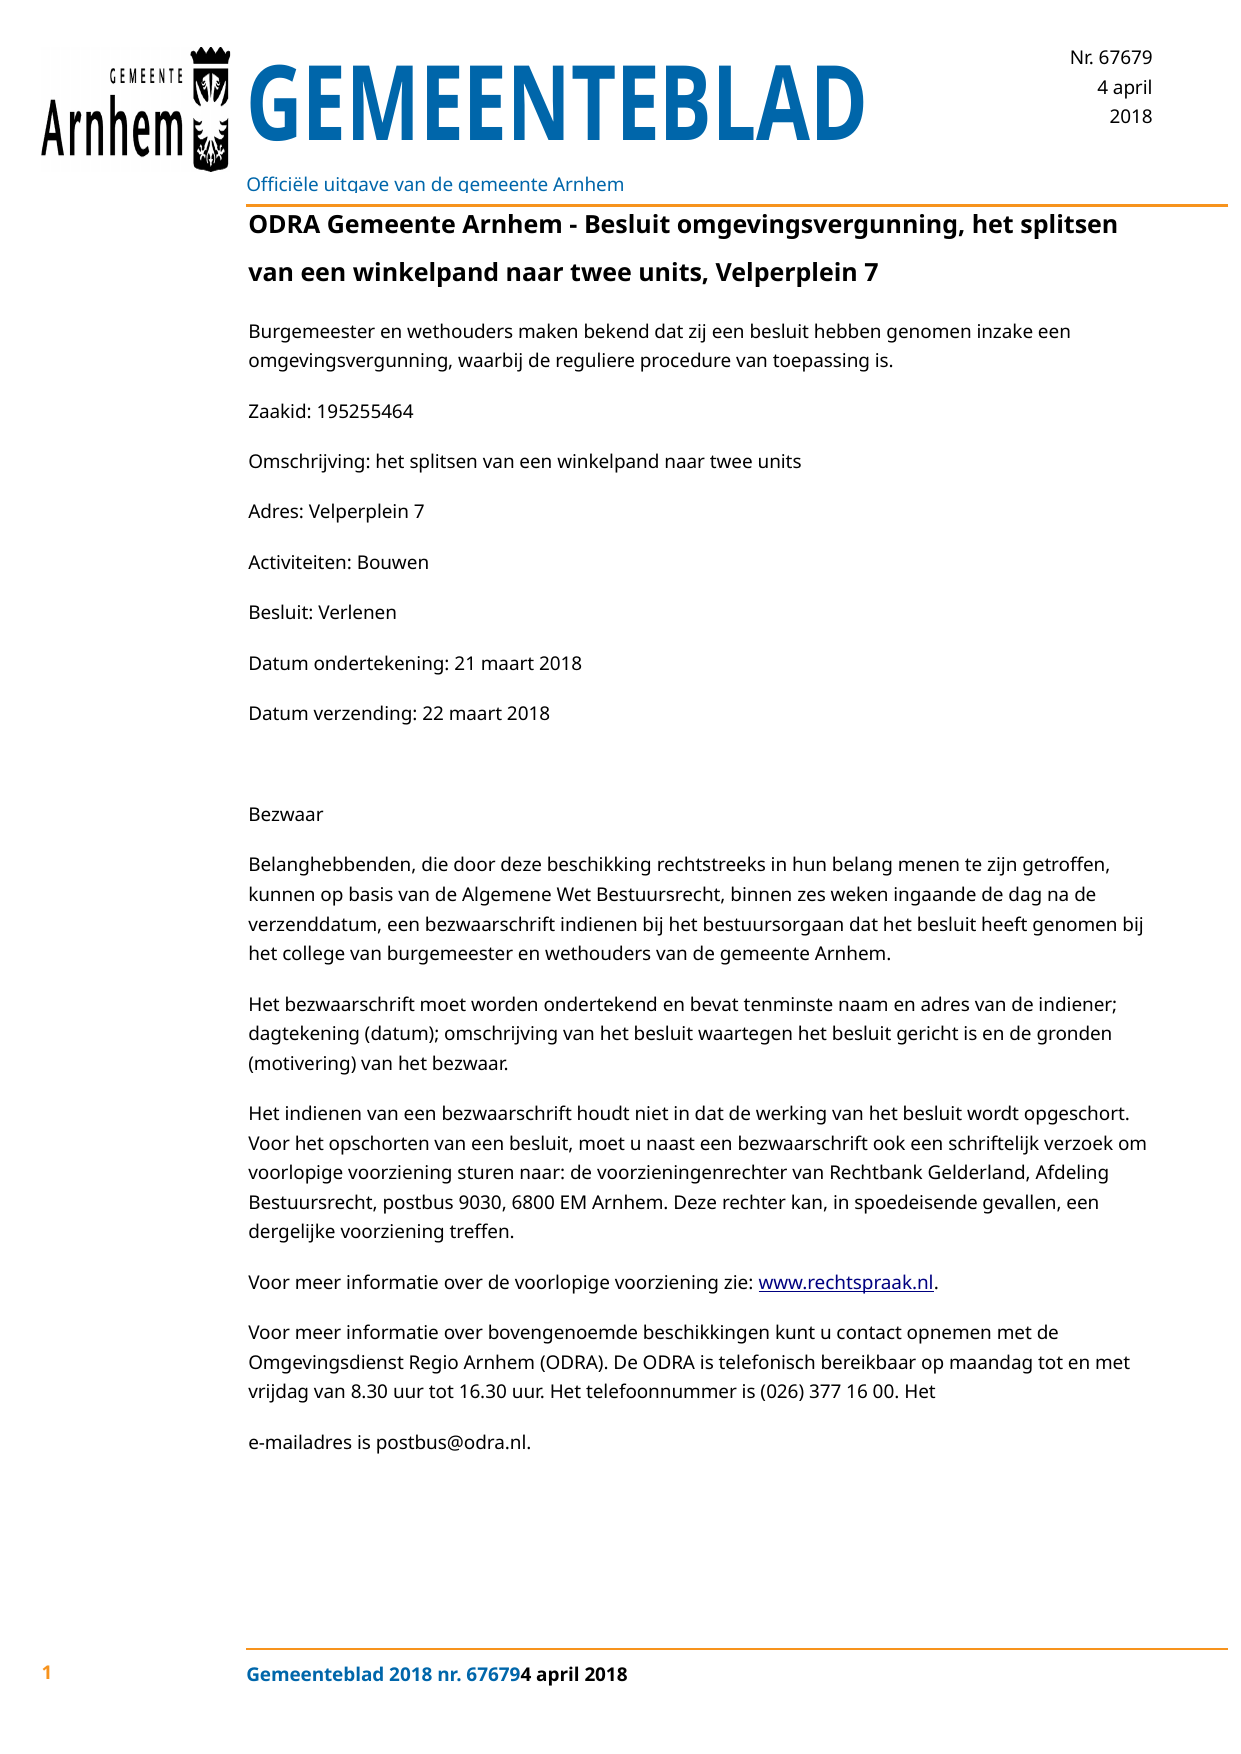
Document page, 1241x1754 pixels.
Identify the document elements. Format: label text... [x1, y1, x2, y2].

text ODRA Gemeente Arnhem - Besluit omgevingsvergunning, het splitsen van een winkelpand naar twee units, Velperplein 7 [248, 207, 1152, 288]
text Besluit: Verlenen [248, 599, 1152, 625]
text Het indienen van een bezwaarschrift houdt niet in dat de werking van het besluit wordt opgeschort. Voor het opschorten van een besluit, moet u naast een bezwaarschrift ook een schriftelijk verzoek om voorlopige voorziening sturen naar: de voorzieningenrechter van Rechtbank Gelderland, Afdeling Bestuursrecht, postbus 9030, 6800 EM Arnhem. Deze rechter kan, in spoedeisende gevallen, een dergelijke voorziening treffen. [248, 1100, 1152, 1244]
text Voor meer informatie over de voorlopige voorziening zie: www.rechtspraak.nl. [248, 1269, 1152, 1295]
text Burgemeester en wethouders maken bekend dat zij een besluit hebben genomen inzake een omgevingsvergunning, waarbij de reguliere procedure van toepassing is. [248, 318, 1152, 373]
text Adres: Velperplein 7 [248, 499, 1152, 524]
text Omschrijving: het splitsen van een winkelpand naar twee units [248, 448, 1152, 474]
text Het bezwaarschrift moet worden ondertekend en bevat tenminste naam en adres van de indiener; dagtekening (datum); omschrijving van het besluit waartegen het besluit gericht is en de gronden (motivering) van het bezwaar. [248, 991, 1152, 1076]
text Zaakid: 195255464 [248, 398, 1152, 424]
text Datum ondertekening: 21 maart 2018 [248, 650, 1152, 676]
text Belanghebbenden, die door deze beschikking rechtstreeks in hun belang menen te zijn getroffen, kunnen op basis van de Algemene Wet Bestuursrecht, binnen zes weken ingaande de dag na de verzenddatum, een bezwaarschrift indienen bij het bestuursorgaan dat het besluit heeft genomen bij het college van burgemeester en wethouders van de gemeente Arnhem. [248, 852, 1152, 966]
text Voor meer informatie over bovengenoemde beschikkingen kunt u contact opnemen met de Omgevingsdienst Regio Arnhem (ODRA). De ODRA is telefonisch bereikbaar op maandag tot en met vrijdag van 8.30 uur tot 16.30 uur. Het telefoonnummer is (026) 377 16 00. Het [248, 1319, 1152, 1404]
text Datum verzending: 22 maart 2018 [248, 700, 1152, 726]
picture [41, 47, 231, 172]
text Bezwaar [248, 801, 1152, 827]
text e-mailadres is postbus@odra.nl. [248, 1429, 1152, 1455]
text Activiteiten: Bouwen [248, 549, 1152, 575]
